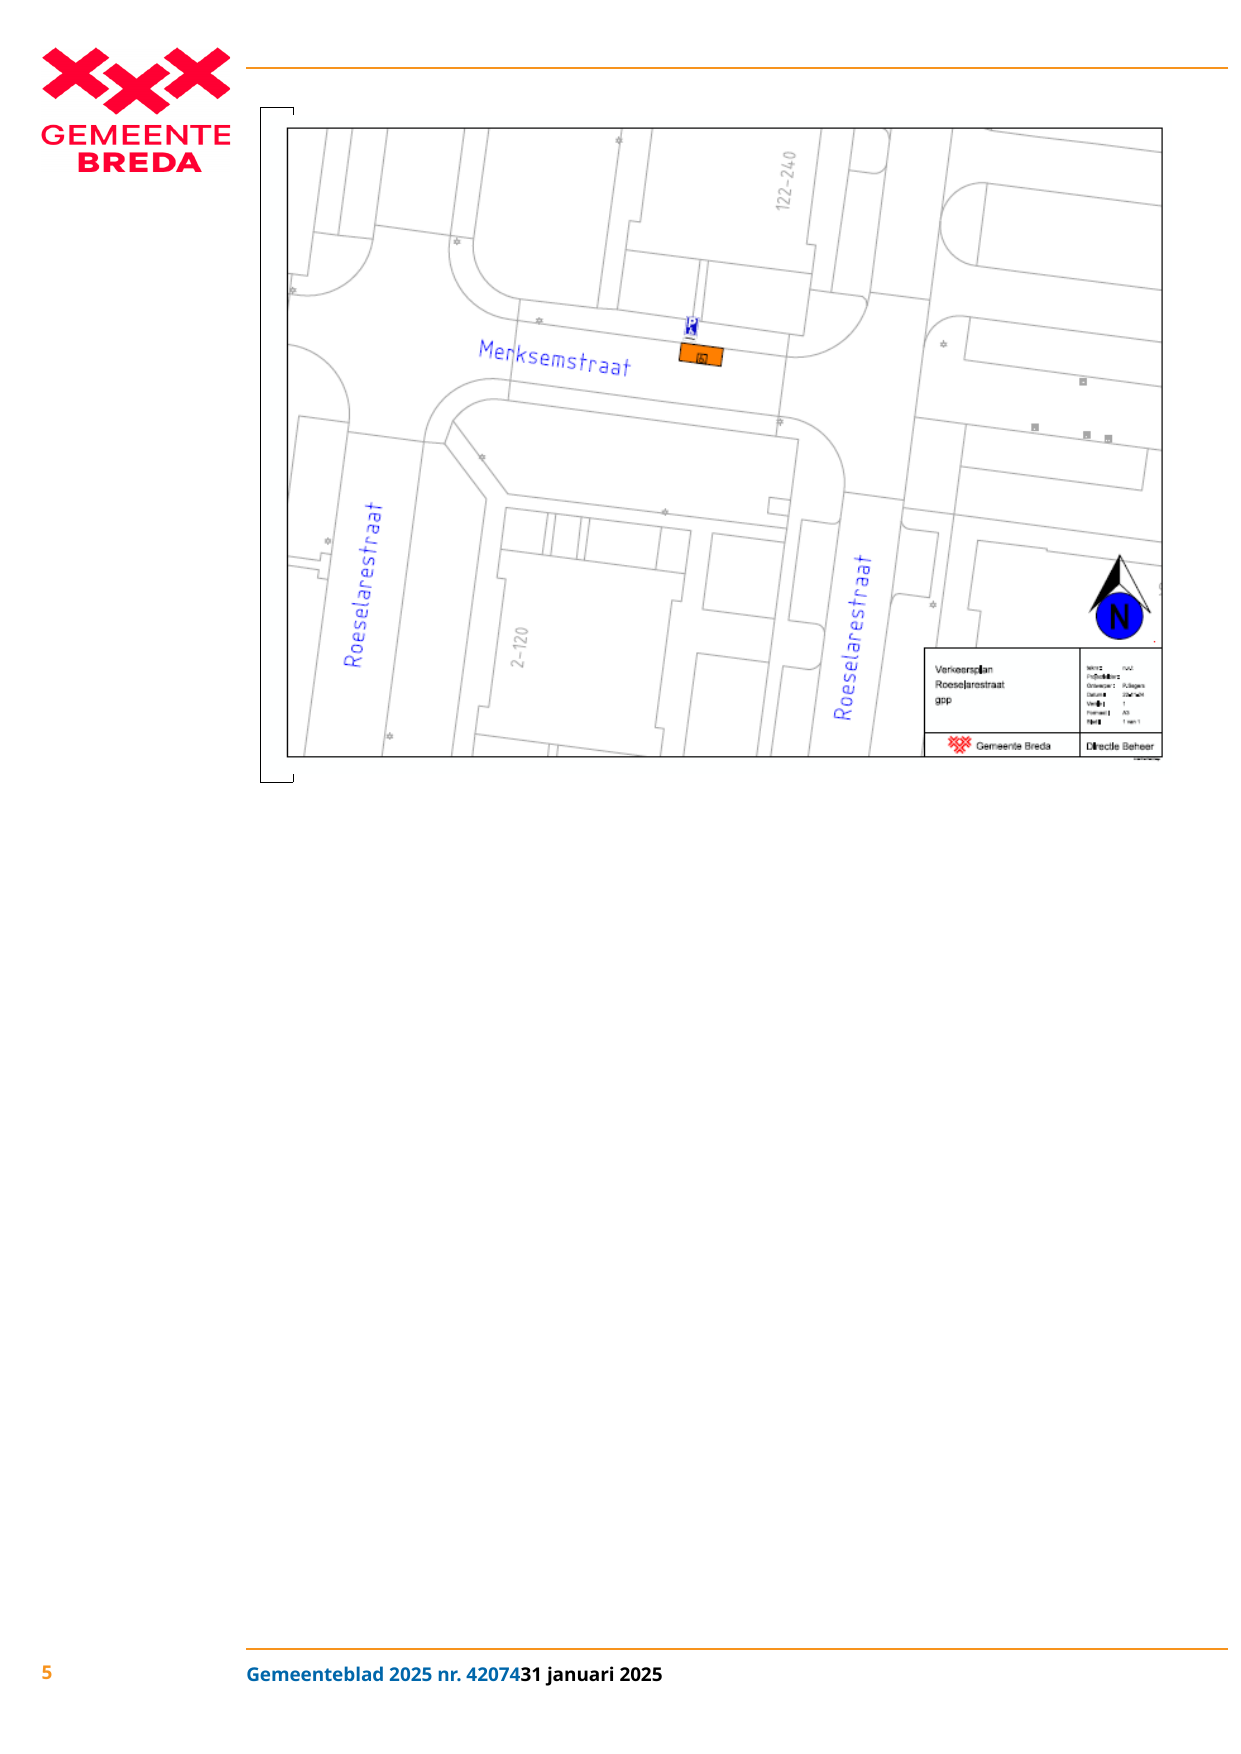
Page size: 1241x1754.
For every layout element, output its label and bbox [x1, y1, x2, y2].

picture [41, 47, 231, 172]
picture [268, 115, 1173, 774]
